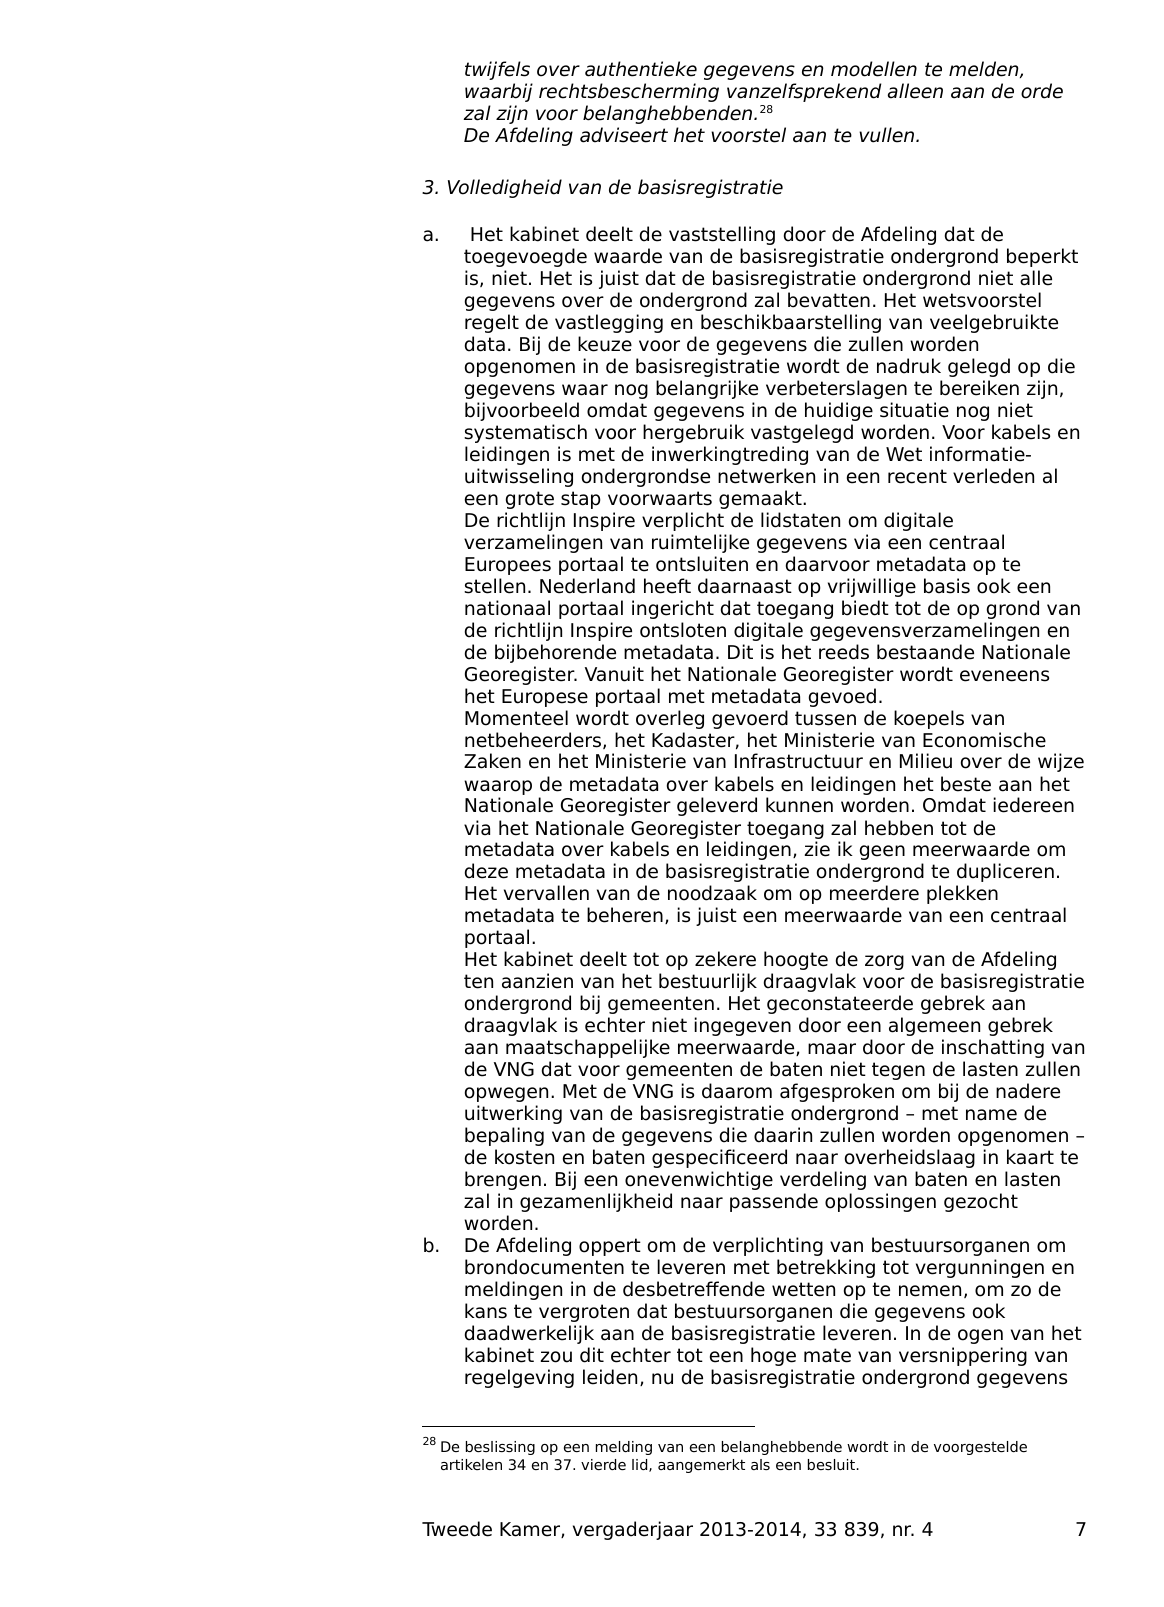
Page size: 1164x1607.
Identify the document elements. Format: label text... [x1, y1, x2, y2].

text a. Het kabinet deelt de vaststelling door de Afdeling dat de toegevoegde waarde van de basisregistratie ondergrond beperkt is, niet. Het is juist dat de basisregistratie ondergrond niet alle gegevens over de ondergrond zal bevatten. Het wetsvoorstel regelt de vastlegging en beschikbaarstelling van veelgebruikte data. Bij de keuze voor de gegevens die zullen worden opgenomen in de basisregistratie wordt de nadruk gelegd op die gegevens waar nog belangrijke verbeterslagen te bereiken zijn, bijvoorbeeld omdat gegevens in de huidige situatie nog niet systematisch voor hergebruik vastgelegd worden. Voor kabels en leidingen is met de inwerkingtreding van de Wet informatie-uitwisseling ondergrondse netwerken in een recent verleden al een grote stap voorwaarts gemaakt. [422, 224, 1087, 510]
text De richtlijn Inspire verplicht de lidstaten om digitale verzamelingen van ruimtelijke gegevens via een centraal Europees portaal te ontsluiten en daarvoor metadata op te stellen. Nederland heeft daarnaast op vrijwillige basis ook een nationaal portaal ingericht dat toegang biedt tot de op grond van de richtlijn Inspire ontsloten digitale gegevensverzamelingen en de bijbehorende metadata. Dit is het reeds bestaande Nationale Georegister. Vanuit het Nationale Georegister wordt eveneens het Europese portaal met metadata gevoed. [464, 510, 1087, 707]
text De beslissing op een melding van een belanghebbende wordt in de voorgestelde artikelen 34 en 37. vierde lid, aangemerkt als een besluit. [422, 1435, 1087, 1474]
text De Afdeling adviseert het voorstel aan te vullen. [464, 125, 1087, 147]
text Het kabinet deelt tot op zekere hoogte de zorg van de Afdeling ten aanzien van het bestuurlijk draagvlak voor de basisregistratie ondergrond bij gemeenten. Het geconstateerde gebrek aan draagvlak is echter niet ingegeven door een algemeen gebrek aan maatschappelijke meerwaarde, maar door de inschatting van de VNG dat voor gemeenten de baten niet tegen de lasten zullen opwegen. Met de VNG is daarom afgesproken om bij de nadere uitwerking van de basisregistratie ondergrond – met name de bepaling van de gegevens die daarin zullen worden opgenomen – de kosten en baten gespecificeerd naar overheidslaag in kaart te brengen. Bij een onevenwichtige verdeling van baten en lasten zal in gezamenlijkheid naar passende oplossingen gezocht worden. [464, 949, 1087, 1235]
text twijfels over authentieke gegevens en modellen te melden, waarbij rechtsbescherming vanzelfsprekend alleen aan de orde zal zijn voor belanghebbenden. [422, 59, 1087, 125]
text Momenteel wordt overleg gevoerd tussen de koepels van netbeheerders, het Kadaster, het Ministerie van Economische Zaken en het Ministerie van Infrastructuur en Milieu over de wijze waarop de metadata over kabels en leidingen het beste aan het Nationale Georegister geleverd kunnen worden. Omdat iedereen via het Nationale Georegister toegang zal hebben tot de metadata over kabels en leidingen, zie ik geen meerwaarde om deze metadata in de basisregistratie ondergrond te dupliceren. Het vervallen van de noodzaak om op meerdere plekken metadata te beheren, is juist een meerwaarde van een centraal portaal. [464, 707, 1087, 949]
subtitle 3. Volledigheid van de basisregistratie [422, 177, 1087, 199]
text b. De Afdeling oppert om de verplichting van bestuursorganen om brondocumenten te leveren met betrekking tot vergunningen en meldingen in de desbetreffende wetten op te nemen, om zo de kans te vergroten dat bestuursorganen die gegevens ook daadwerkelijk aan de basisregistratie leveren. In de ogen van het kabinet zou dit echter tot een hoge mate van versnippering van regelgeving leiden, nu de basisregistratie ondergrond gegevens [422, 1235, 1087, 1389]
